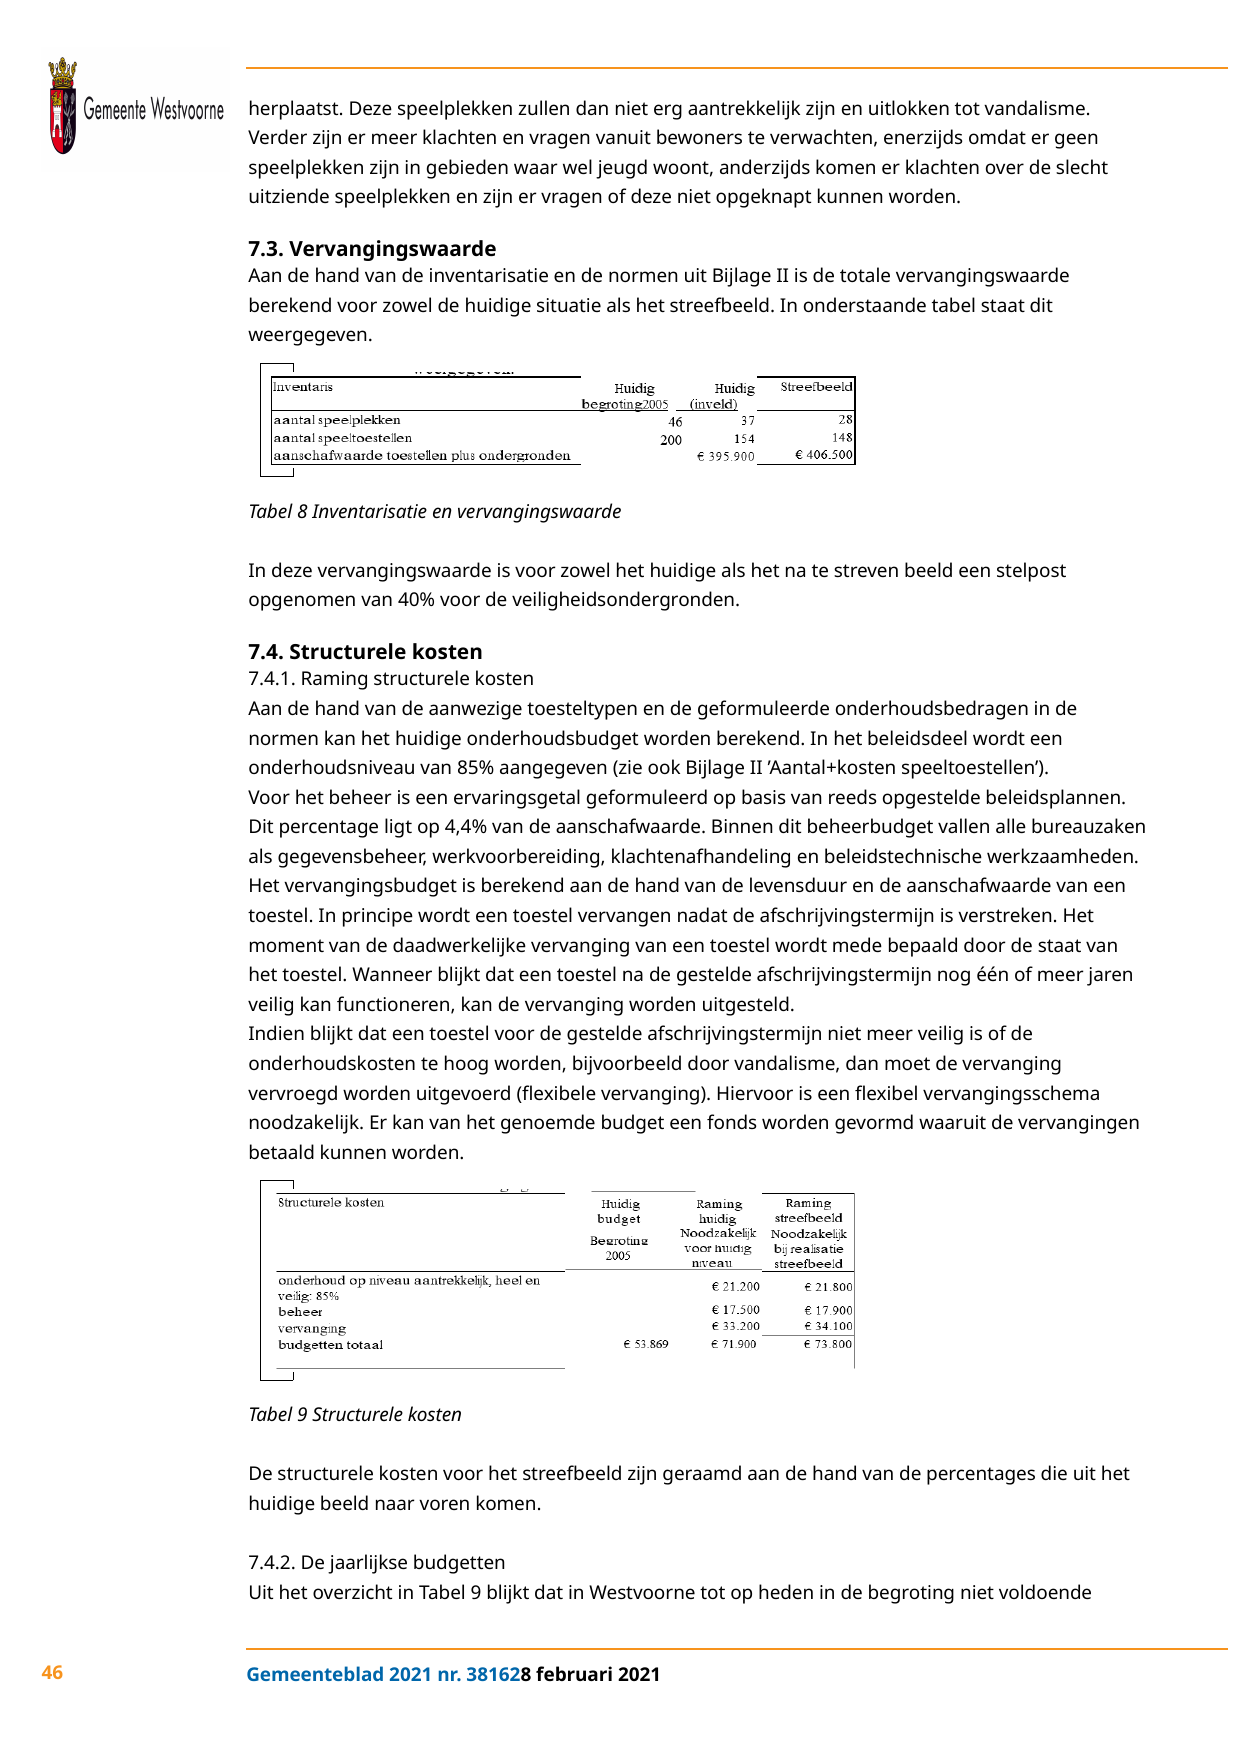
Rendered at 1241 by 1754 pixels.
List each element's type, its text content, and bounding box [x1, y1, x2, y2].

picture [41, 47, 231, 172]
text Voor het beheer is een ervaringsgetal geformuleerd op basis van reeds opgestelde beleidsplannen. Dit percentage ligt op 4,4% van de aanschafwaarde. Binnen dit beheerbudget vallen alle bureauzaken als gegevensbeheer, werkvoorbereiding, klachtenafhandeling en beleidstechnische werkzaamheden. Het vervangingsbudget is berekend aan de hand van de levensduur en de aanschafwaarde van een toestel. In principe wordt een toestel vervangen nadat de afschrijvingstermijn is verstreken. Het moment van de daadwerkelijke vervanging van een toestel wordt mede bepaald door de staat van het toestel. Wanneer blijkt dat een toestel na de gestelde afschrijvingstermijn nog één of meer jaren veilig kan functioneren, kan de vervanging worden uitgesteld. [248, 784, 1152, 1017]
text Tabel 9 Structurele kosten [248, 1401, 1152, 1427]
text In deze vervangingswaarde is voor zowel het huidige als het na te streven beeld een stelpost opgenomen van 40% voor de veiligheidsondergronden. [248, 557, 1152, 612]
picture [268, 372, 860, 468]
text herplaatst. Deze speelplekken zullen dan niet erg aantrekkelijk zijn en uitlokken tot vandalisme. Verder zijn er meer klachten en vragen vanuit bewoners te verwachten, enerzijds omdat er geen speelplekken zijn in gebieden waar wel jeugd woont, anderzijds komen er klachten over de slecht uitziende speelplekken en zijn er vragen of deze niet opgeknapt kunnen worden. [248, 95, 1152, 209]
text 7.4.1. Raming structurele kosten [248, 666, 1152, 691]
text 7.4. Structurele kosten [248, 637, 1152, 666]
text Indien blijkt dat een toestel voor de gestelde afschrijvingstermijn niet meer veilig is of de onderhoudskosten te hoog worden, bijvoorbeeld door vandalisme, dan moet de vervanging vervroegd worden uitgevoerd (flexibele vervanging). Hiervoor is een flexibel vervangingsschema noodzakelijk. Er kan van het genoemde budget een fonds worden gevormd waaruit de vervangingen betaald kunnen worden. [248, 1021, 1152, 1164]
text Aan de hand van de inventarisatie en de normen uit Bijlage II is de totale vervangingswaarde berekend voor zowel de huidige situatie als het streefbeeld. In onderstaande tabel staat dit weergegeven. [248, 262, 1152, 347]
text De structurele kosten voor het streefbeeld zijn geraamd aan de hand van de percentages die uit het huidige beeld naar voren komen. [248, 1461, 1152, 1516]
picture [268, 1189, 860, 1372]
text Uit het overzicht in Tabel 9 blijkt dat in Westvoorne tot op heden in de begroting niet voldoende [248, 1579, 1152, 1605]
text 7.4.2. De jaarlijkse budgetten [248, 1549, 1152, 1575]
text 7.3. Vervangingswaarde [248, 234, 1152, 262]
text Aan de hand van de aanwezige toesteltypen en de geformuleerde onderhoudsbedragen in de normen kan het huidige onderhoudsbudget worden berekend. In het beleidsdeel wordt een onderhoudsniveau van 85% aangegeven (zie ook Bijlage II ’Aantal+kosten speeltoestellen’). [248, 695, 1152, 780]
text Tabel 8 Inventarisatie en vervangingswaarde [248, 498, 1152, 524]
